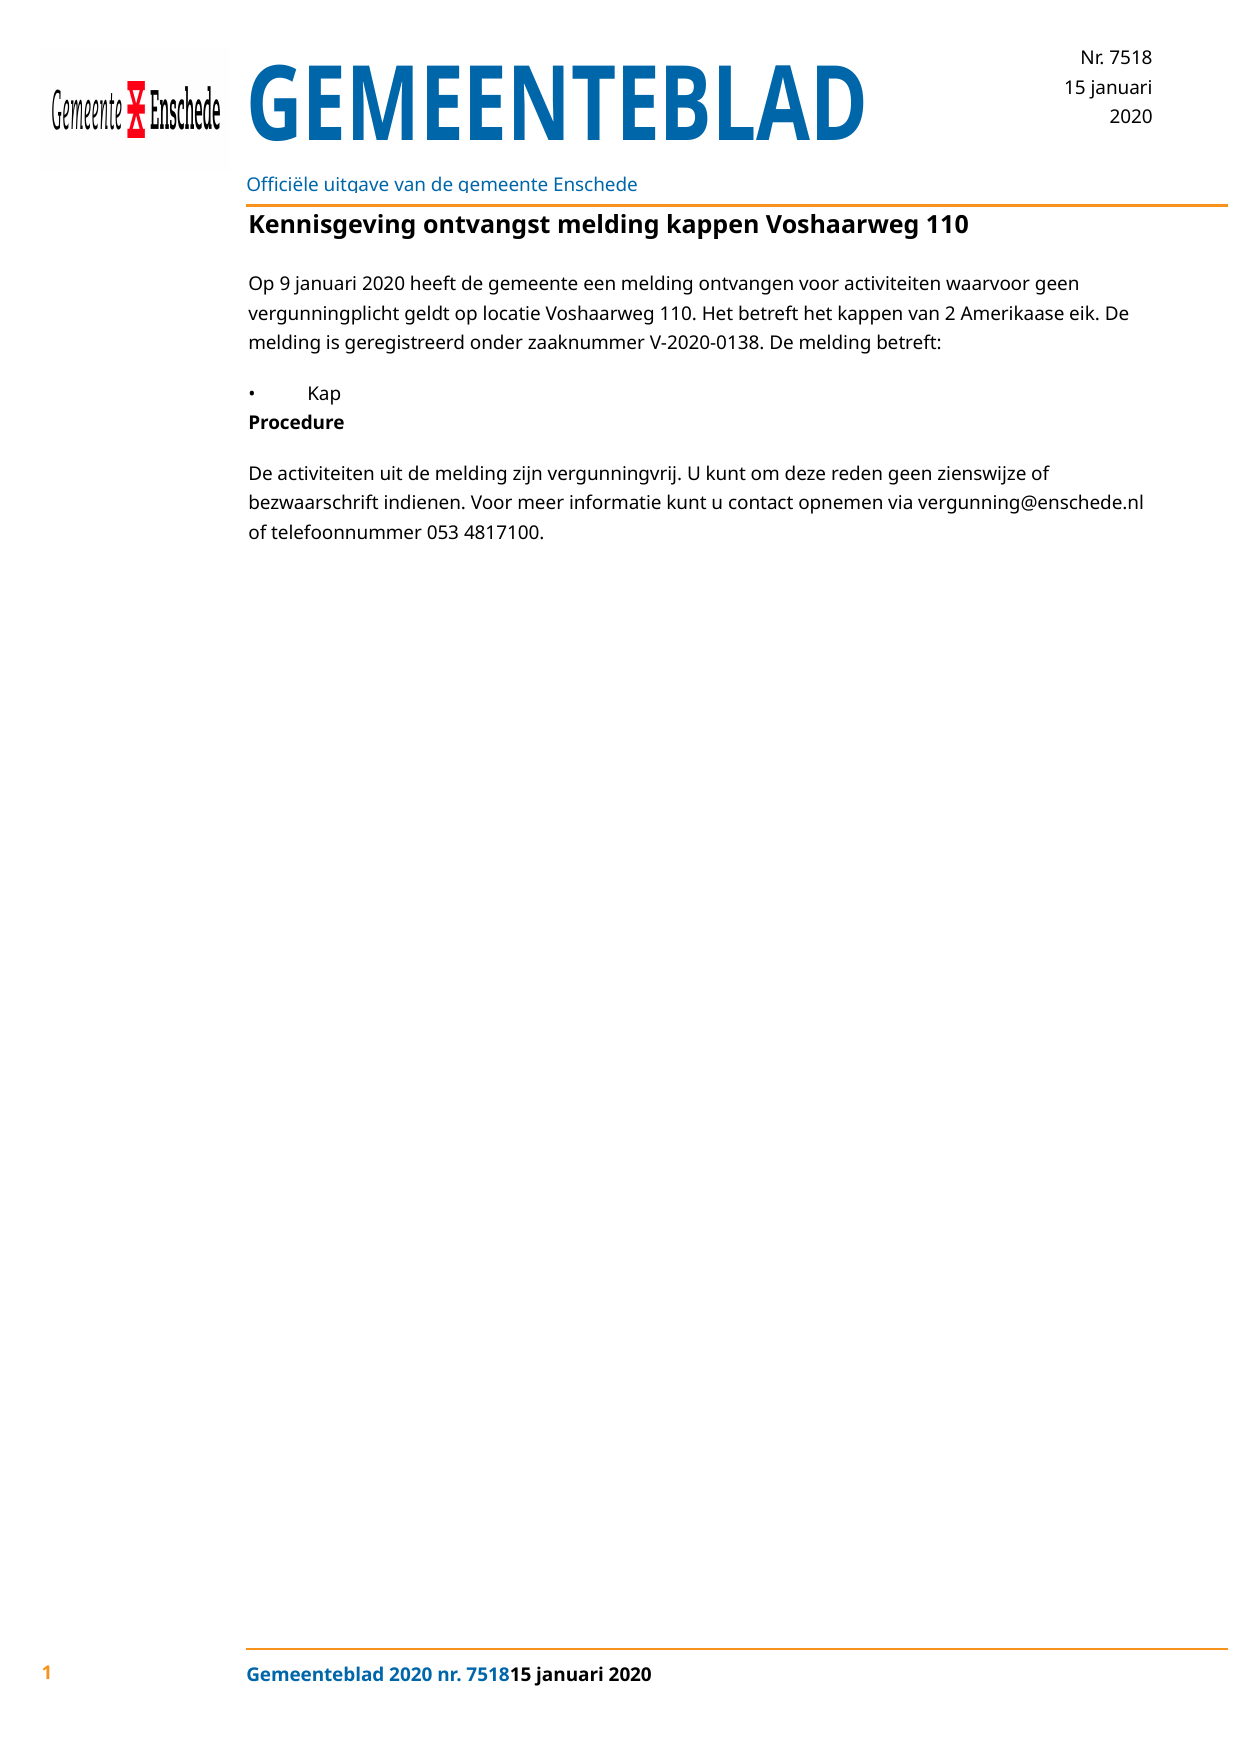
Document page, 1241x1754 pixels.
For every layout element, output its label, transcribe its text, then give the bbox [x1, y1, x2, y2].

text De activiteiten uit de melding zijn vergunningvrij. U kunt om deze reden geen zienswijze of bezwaarschrift indienen. Voor meer informatie kunt u contact opnemen via vergunning@enschede.nl of telefoonnummer 053 4817100. [248, 460, 1152, 545]
picture [41, 47, 231, 172]
list Kap [248, 380, 1152, 406]
text Op 9 januari 2020 heeft de gemeente een melding ontvangen voor activiteiten waarvoor geen vergunningplicht geldt op locatie Voshaarweg 110. Het betreft het kappen van 2 Amerikaase eik. De melding is geregistreerd onder zaaknummer V-2020-0138. De melding betreft: [248, 270, 1152, 355]
text Procedure [248, 409, 1152, 435]
text Kennisgeving ontvangst melding kappen Voshaarweg 110 [248, 207, 1152, 241]
